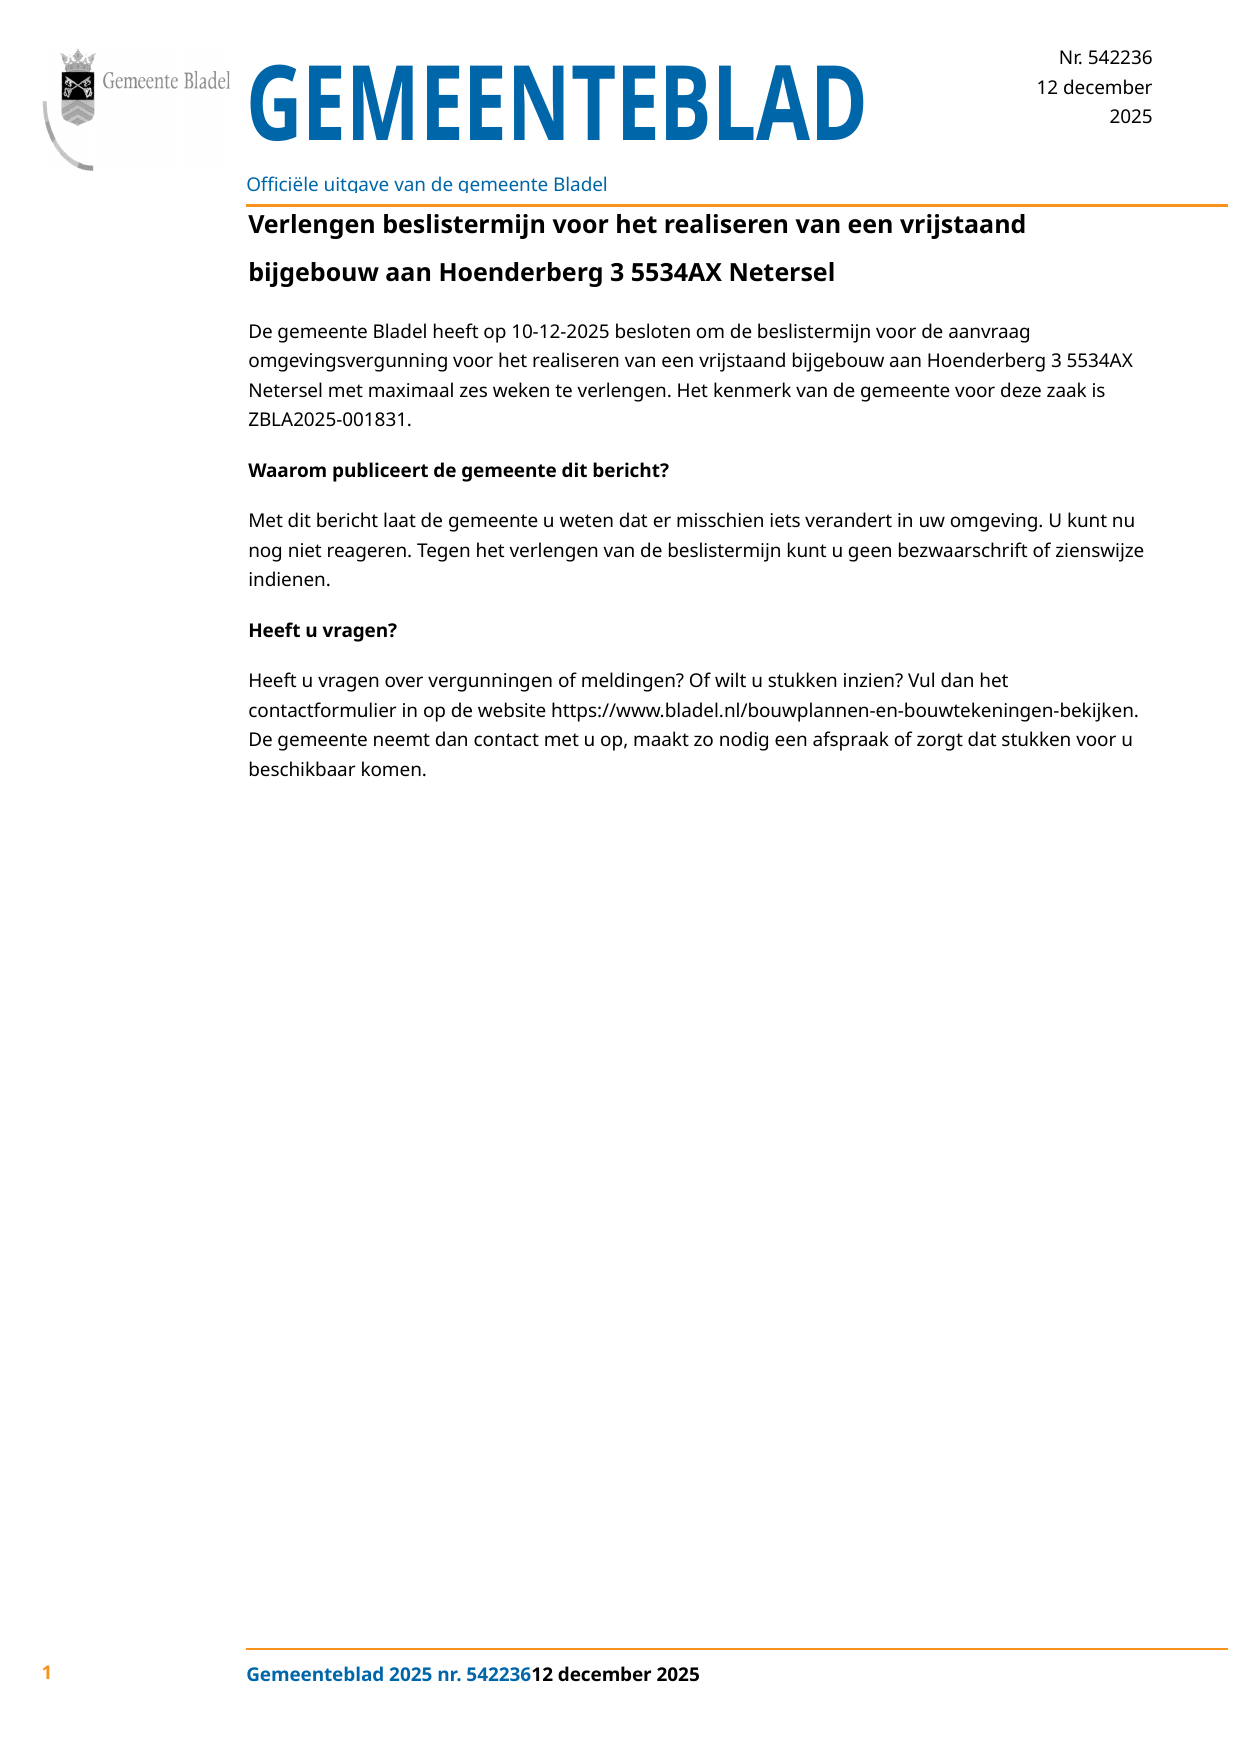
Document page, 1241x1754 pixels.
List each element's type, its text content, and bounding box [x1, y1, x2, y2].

text Heeft u vragen? [248, 617, 1152, 643]
text Verlengen beslistermijn voor het realiseren van een vrijstaand bijgebouw aan Hoenderberg 3 5534AX Netersel [248, 207, 1152, 288]
text Waarom publiceert de gemeente dit bericht? [248, 457, 1152, 483]
text De gemeente Bladel heeft op 10-12-2025 besloten om de beslistermijn voor de aanvraag omgevingsvergunning voor het realiseren van een vrijstaand bijgebouw aan Hoenderberg 3 5534AX Netersel met maximaal zes weken te verlengen. Het kenmerk van de gemeente voor deze zaak is ZBLA2025-001831. [248, 318, 1152, 432]
text Heeft u vragen over vergunningen of meldingen? Of wilt u stukken inzien? Vul dan het contactformulier in op de website https://www.bladel.nl/bouwplannen-en-bouwtekeningen-bekijken. De gemeente neemt dan contact met u op, maakt zo nodig een afspraak of zorgt dat stukken voor u beschikbaar komen. [248, 667, 1152, 782]
text Met dit bericht laat de gemeente u weten dat er misschien iets verandert in uw omgeving. U kunt nu nog niet reageren. Tegen het verlengen van de beslistermijn kunt u geen bezwaarschrift of zienswijze indienen. [248, 507, 1152, 592]
picture [41, 47, 231, 172]
